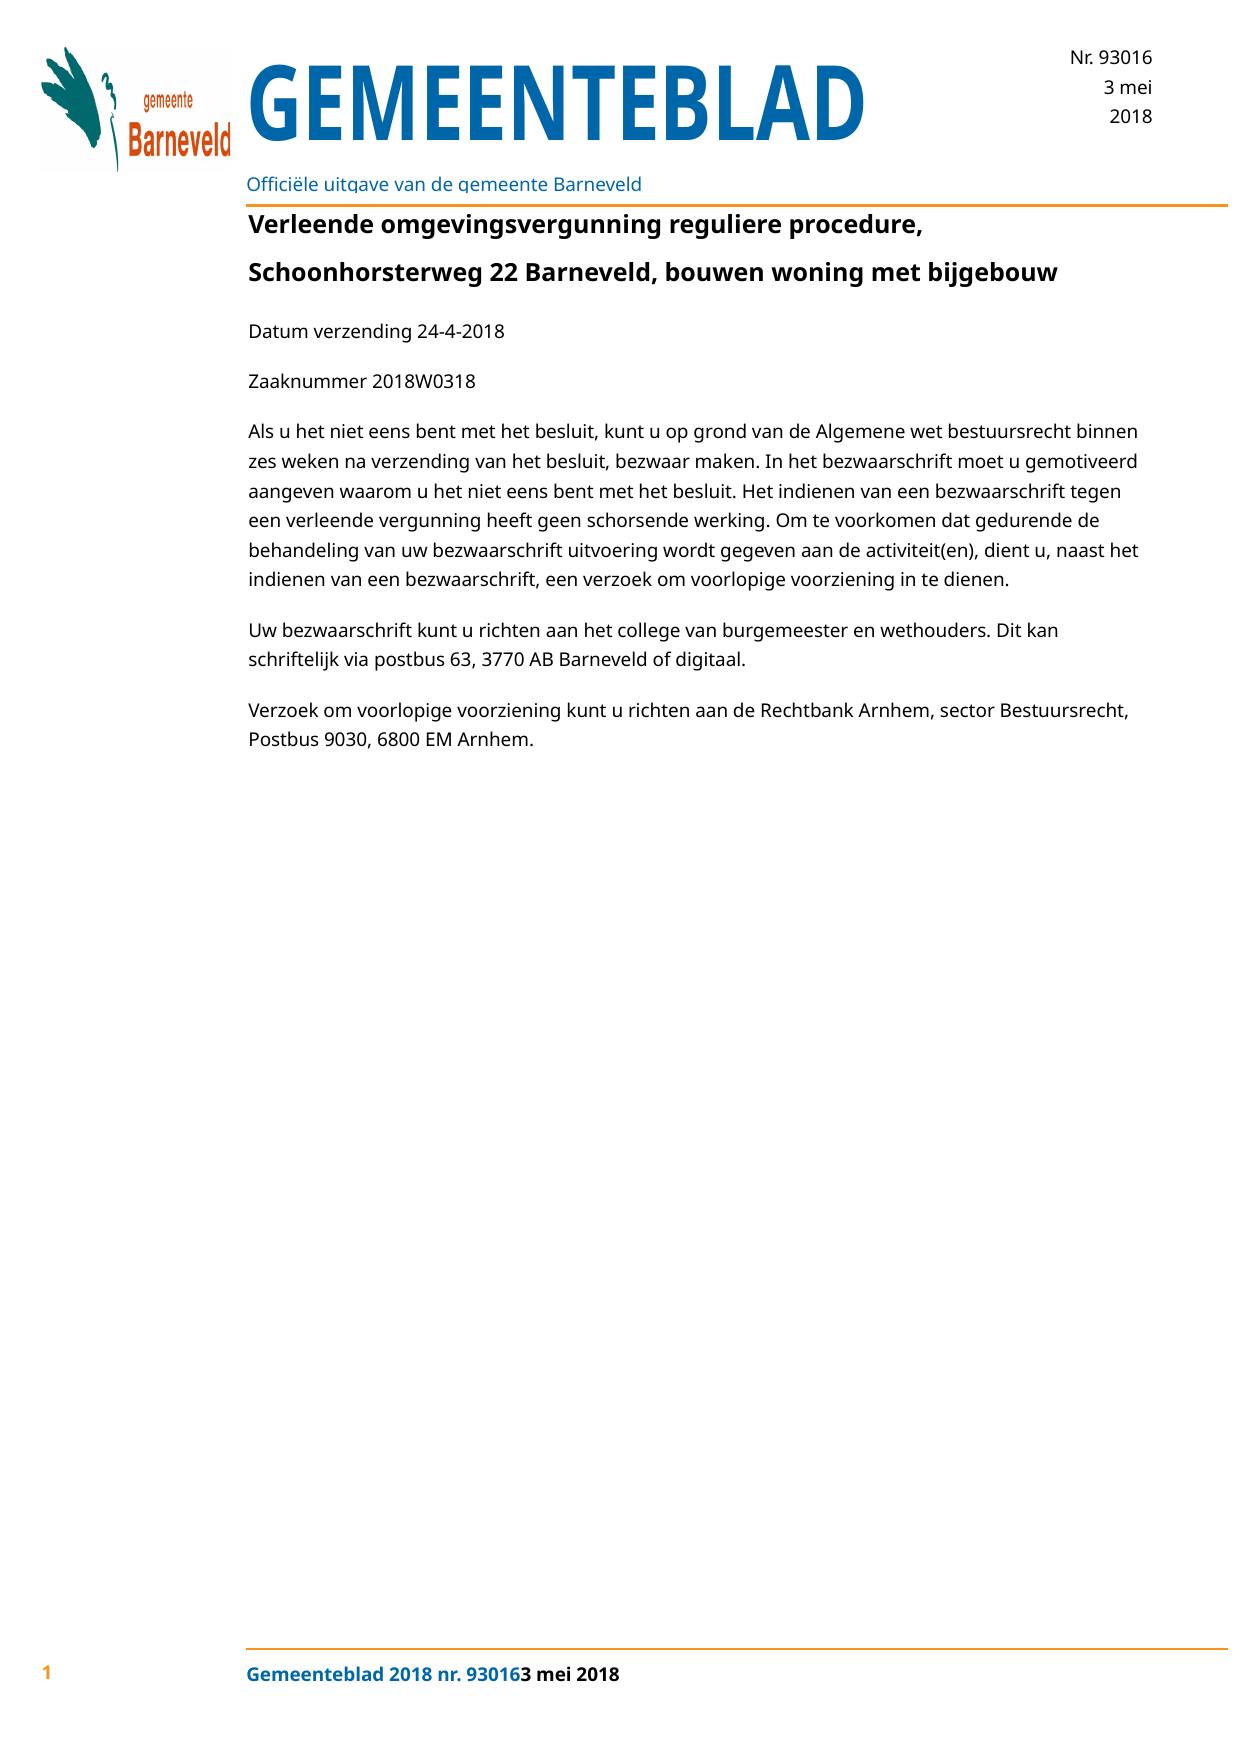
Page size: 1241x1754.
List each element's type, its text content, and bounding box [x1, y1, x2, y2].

text Verleende omgevingsvergunning reguliere procedure, Schoonhorsterweg 22 Barneveld, bouwen woning met bijgebouw [248, 207, 1152, 288]
text Verzoek om voorlopige voorziening kunt u richten aan de Rechtbank Arnhem, sector Bestuursrecht, Postbus 9030, 6800 EM Arnhem. [248, 697, 1152, 752]
text Als u het niet eens bent met het besluit, kunt u op grond van de Algemene wet bestuursrecht binnen zes weken na verzending van het besluit, bezwaar maken. In het bezwaarschrift moet u gemotiveerd aangeven waarom u het niet eens bent met het besluit. Het indienen van een bezwaarschrift tegen een verleende vergunning heeft geen schorsende werking. Om te voorkomen dat gedurende de behandeling van uw bezwaarschrift uitvoering wordt gegeven aan de activiteit(en), dient u, naast het indienen van een bezwaarschrift, een verzoek om voorlopige voorziening in te dienen. [248, 419, 1152, 592]
picture [41, 47, 231, 172]
text Zaaknummer 2018W0318 [248, 368, 1152, 394]
text Uw bezwaarschrift kunt u richten aan het college van burgemeester en wethouders. Dit kan schriftelijk via postbus 63, 3770 AB Barneveld of digitaal. [248, 617, 1152, 672]
text Datum verzending 24-4-2018 [248, 318, 1152, 344]
